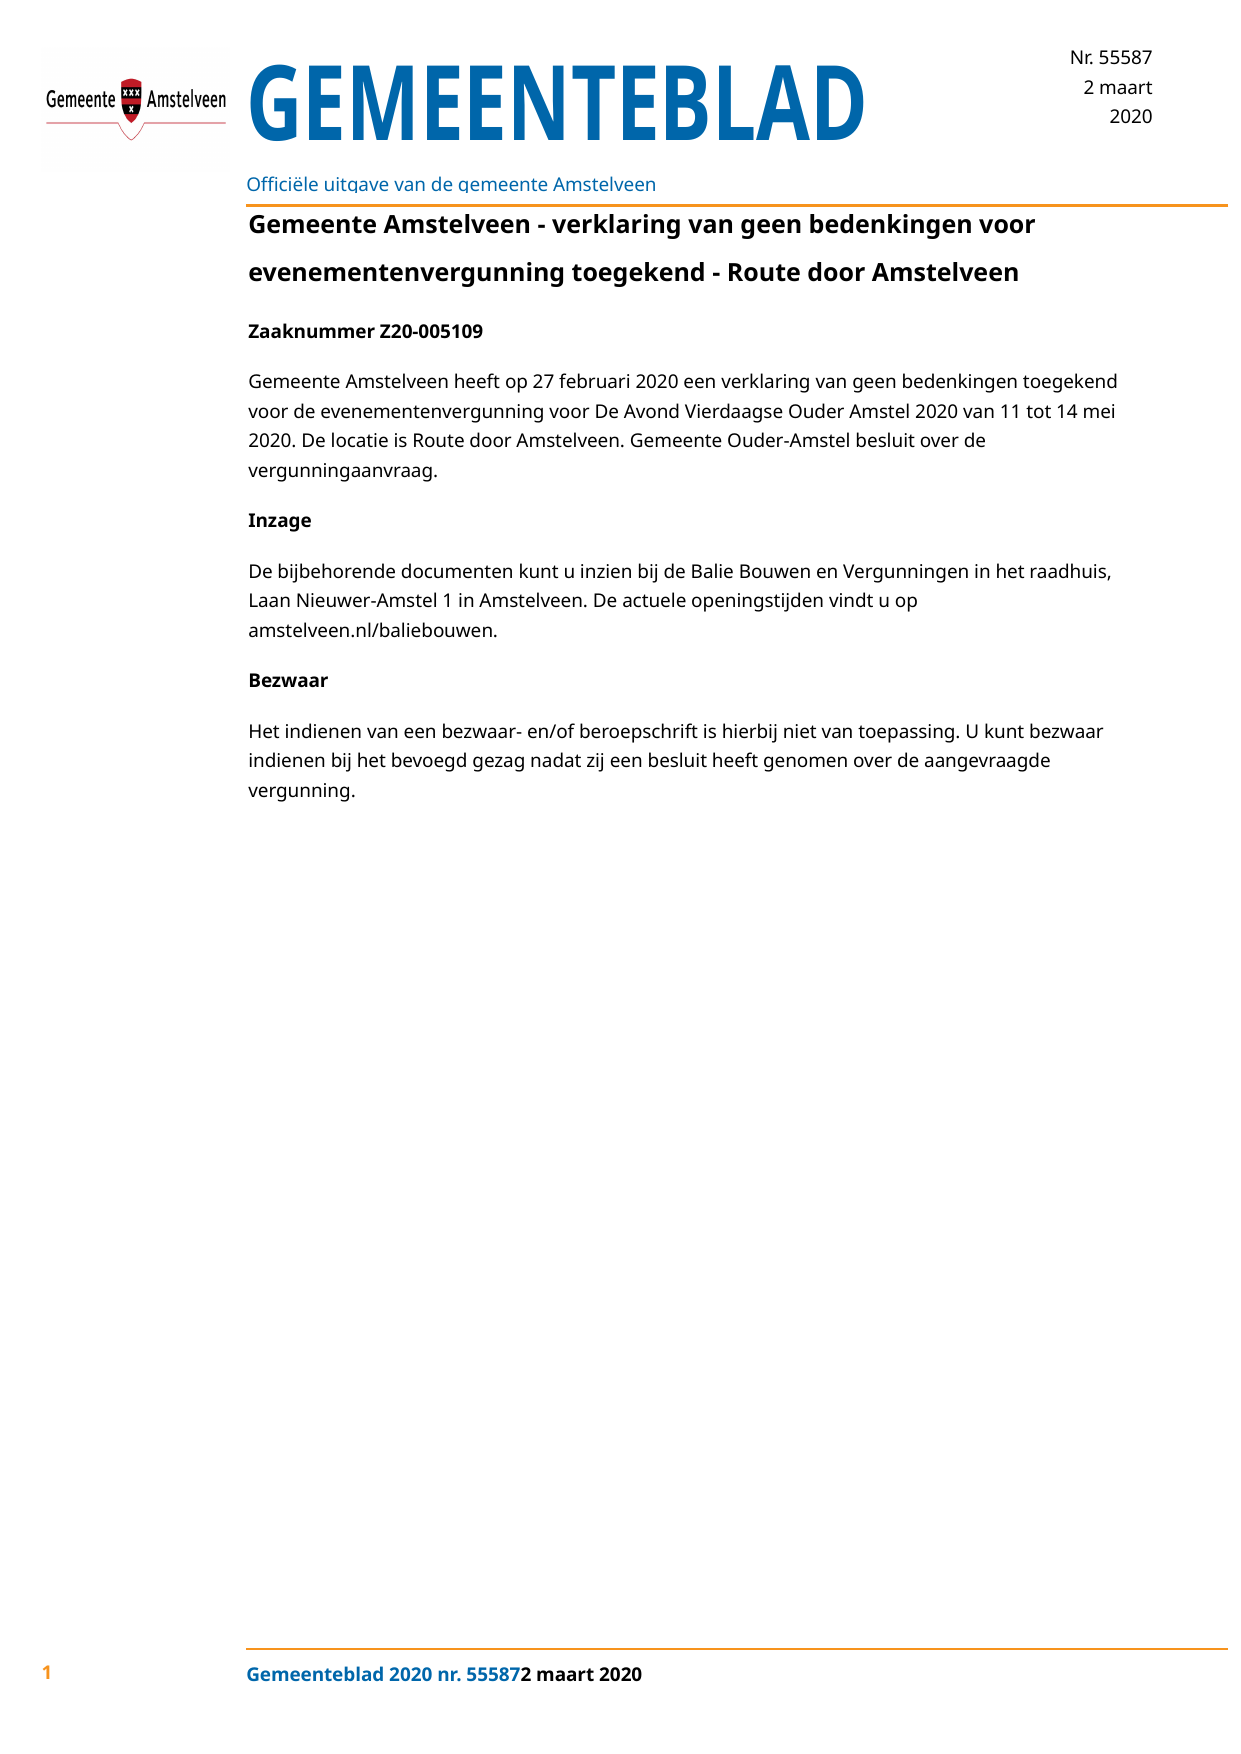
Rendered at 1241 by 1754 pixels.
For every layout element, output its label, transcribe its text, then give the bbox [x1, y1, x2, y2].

text De bijbehorende documenten kunt u inzien bij de Balie Bouwen en Vergunningen in het raadhuis, Laan Nieuwer-Amstel 1 in Amstelveen. De actuele openingstijden vindt u op amstelveen.nl/baliebouwen. [248, 558, 1152, 643]
text Inzage [248, 507, 1152, 533]
text Gemeente Amstelveen - verklaring van geen bedenkingen voor evenementenvergunning toegekend - Route door Amstelveen [248, 207, 1152, 288]
text Zaaknummer Z20-005109 [248, 318, 1152, 344]
text Bezwaar [248, 667, 1152, 693]
text Het indienen van een bezwaar- en/of beroepschrift is hierbij niet van toepassing. U kunt bezwaar indienen bij het bevoegd gezag nadat zij een besluit heeft genomen over de aangevraagde vergunning. [248, 718, 1152, 803]
picture [41, 47, 231, 172]
text Gemeente Amstelveen heeft op 27 februari 2020 een verklaring van geen bedenkingen toegekend voor de evenementenvergunning voor De Avond Vierdaagse Ouder Amstel 2020 van 11 tot 14 mei 2020. De locatie is Route door Amstelveen. Gemeente Ouder-Amstel besluit over de vergunningaanvraag. [248, 368, 1152, 483]
